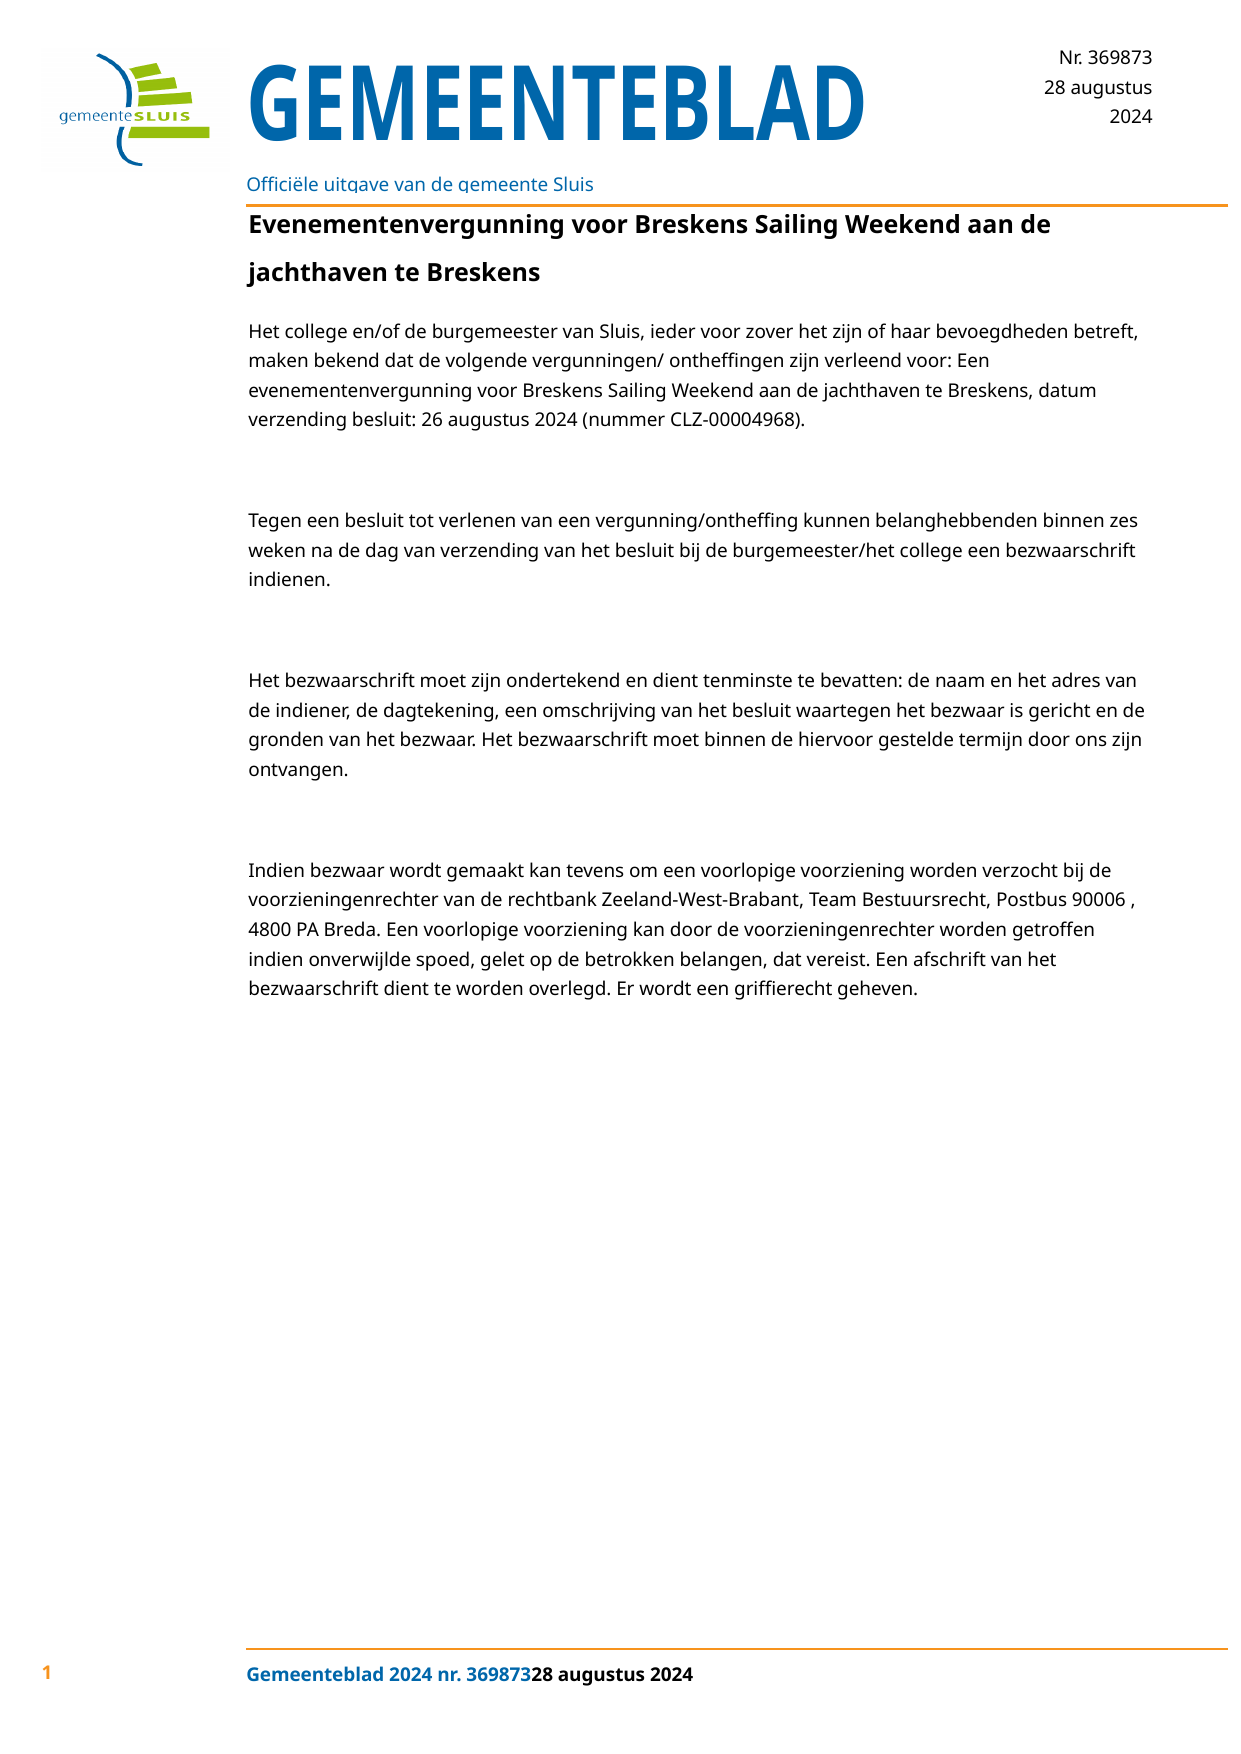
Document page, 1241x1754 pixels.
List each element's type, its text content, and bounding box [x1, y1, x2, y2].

text Het bezwaarschrift moet zijn ondertekend en dient tenminste te bevatten: de naam en het adres van de indiener, de dagtekening, een omschrijving van het besluit waartegen het bezwaar is gericht en de gronden van het bezwaar. Het bezwaarschrift moet binnen de hiervoor gestelde termijn door ons zijn ontvangen. [248, 667, 1152, 782]
text Indien bezwaar wordt gemaakt kan tevens om een voorlopige voorziening worden verzocht bij de voorzieningenrechter van de rechtbank Zeeland-West-Brabant, Team Bestuursrecht, Postbus 90006 , 4800 PA Breda. Een voorlopige voorziening kan door de voorzieningenrechter worden getroffen indien onverwijlde spoed, gelet op de betrokken belangen, dat vereist. Een afschrift van het bezwaarschrift dient te worden overlegd. Er wordt een griffierecht geheven. [248, 857, 1152, 1001]
text Tegen een besluit tot verlenen van een vergunning/ontheffing kunnen belanghebbenden binnen zes weken na de dag van verzending van het besluit bij de burgemeester/het college een bezwaarschrift indienen. [248, 507, 1152, 592]
text Evenementenvergunning voor Breskens Sailing Weekend aan de jachthaven te Breskens [248, 207, 1152, 288]
text Het college en/of de burgemeester van Sluis, ieder voor zover het zijn of haar bevoegdheden betreft, maken bekend dat de volgende vergunningen/ ontheffingen zijn verleend voor: Een evenementenvergunning voor Breskens Sailing Weekend aan de jachthaven te Breskens, datum verzending besluit: 26 augustus 2024 (nummer CLZ-00004968). [248, 318, 1152, 432]
picture [41, 47, 231, 172]
